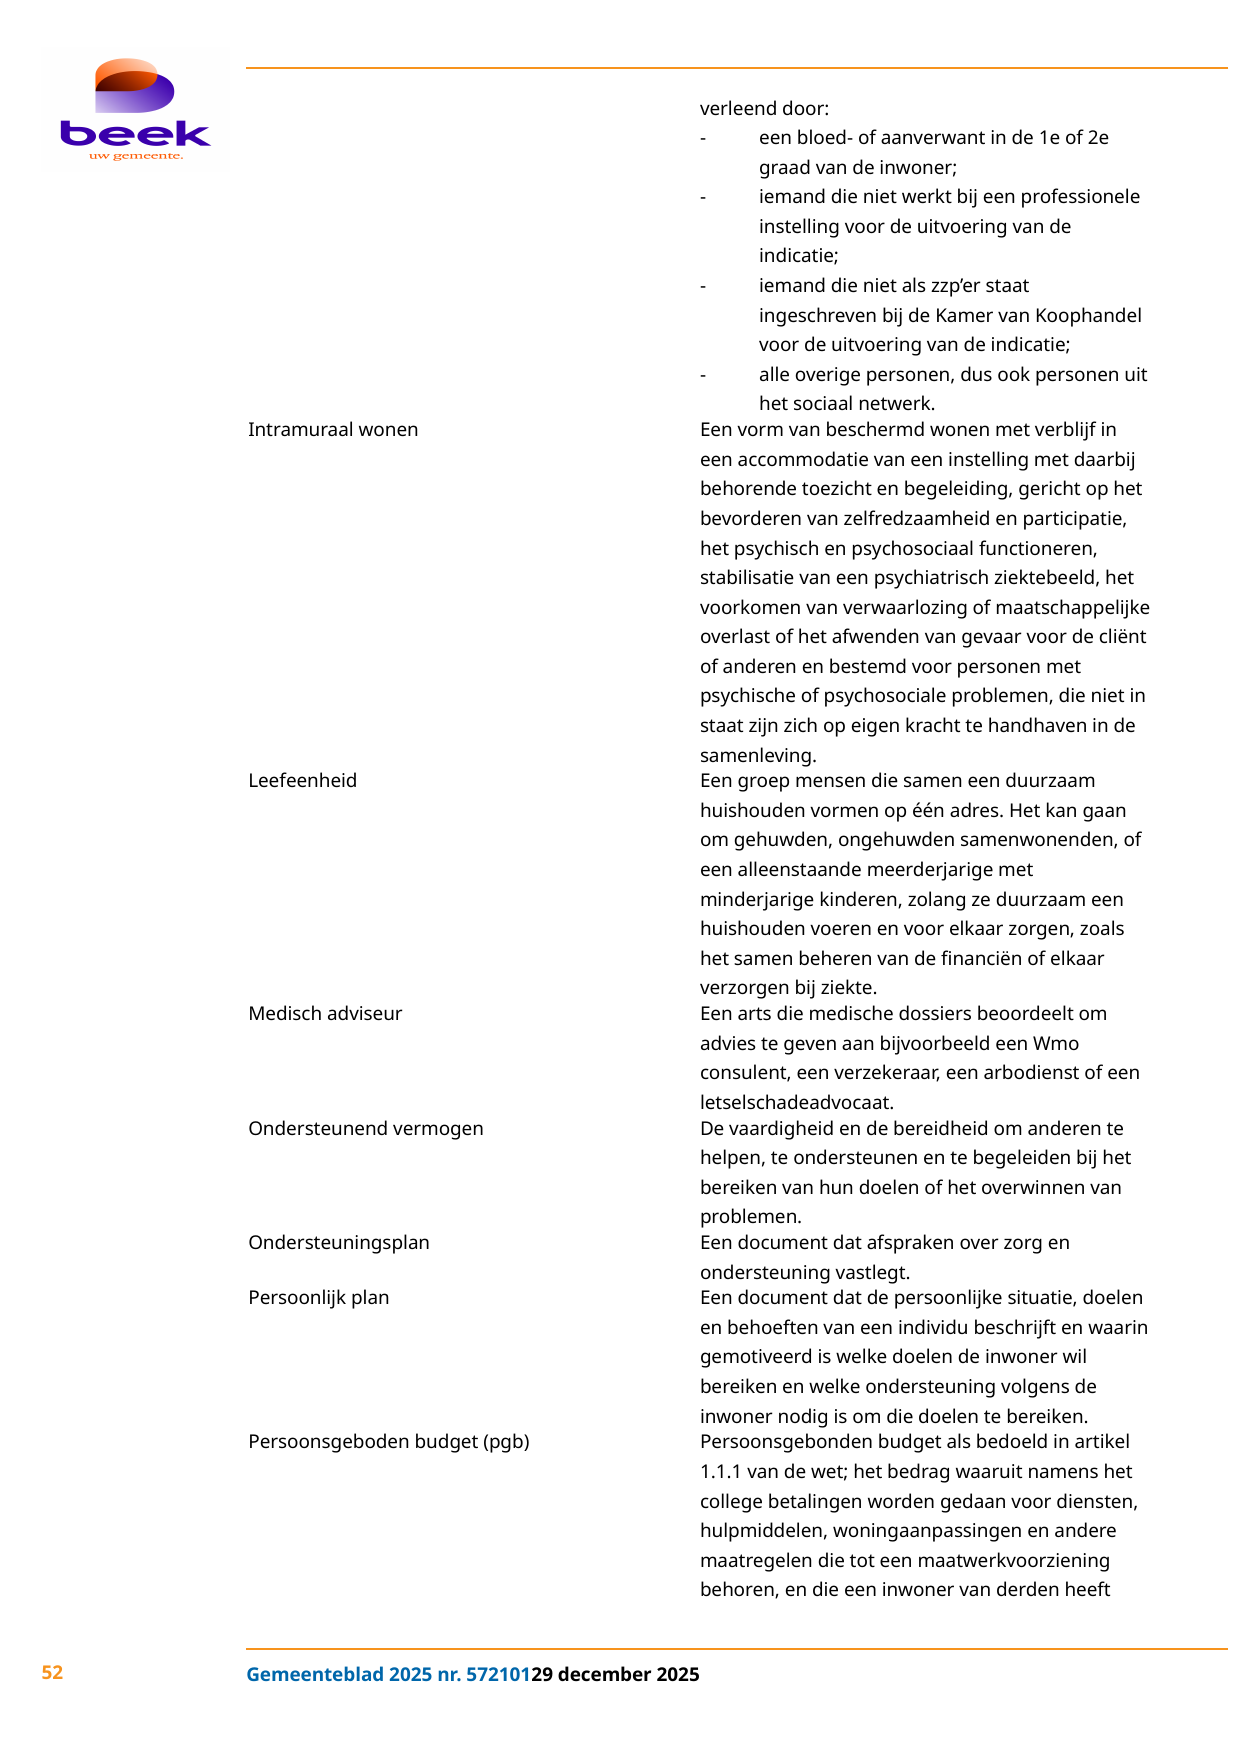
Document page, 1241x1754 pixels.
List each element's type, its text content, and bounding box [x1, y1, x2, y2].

table_cell Ondersteunend vermogen [248, 1115, 700, 1229]
table_cell Een arts die medische dossiers beoordeelt om advies te geven aan bijvoorbeeld een Wmo consulent, een verzekeraar, een arbodienst of een letselschadeadvocaat. [700, 1000, 1152, 1115]
table_cell Een vorm van beschermd wonen met verblijf in een accommodatie van een instelling met daarbij behorende toezicht en begeleiding, gericht op het bevorderen van zelfredzaamheid en participatie, het psychisch en psychosociaal functioneren, stabilisatie van een psychiatrisch ziektebeeld, het voorkomen van verwaarlozing of maatschappelijke overlast of het afwenden van gevaar voor de cliënt of anderen en bestemd voor personen met psychische of psychosociale problemen, die niet in staat zijn zich op eigen kracht te handhaven in de samenleving. [700, 416, 1152, 767]
table_cell Een document dat afspraken over zorg en ondersteuning vastlegt. [700, 1229, 1152, 1284]
table_cell [248, 95, 700, 416]
table_cell Medisch adviseur [248, 1000, 700, 1115]
table_cell Persoonsgebonden budget als bedoeld in artikel 1.1.1 van de wet; het bedrag waaruit namens het college betalingen worden gedaan voor diensten, hulpmiddelen, woningaanpassingen en andere maatregelen die tot een maatwerkvoorziening behoren, en die een inwoner van derden heeft [700, 1429, 1152, 1602]
table_cell Een groep mensen die samen een duurzaam huishouden vormen op één adres. Het kan gaan om gehuwden, ongehuwden samenwonenden, of een alleenstaande meerderjarige met minderjarige kinderen, zolang ze duurzaam een huishouden voeren en voor elkaar zorgen, zoals het samen beheren van de financiën of elkaar verzorgen bij ziekte. [700, 768, 1152, 1000]
picture [41, 47, 231, 172]
table_cell Persoonsgeboden budget (pgb) [248, 1429, 700, 1602]
table_cell De vaardigheid en de bereidheid om anderen te helpen, te ondersteunen en te begeleiden bij het bereiken van hun doelen of het overwinnen van problemen. [700, 1115, 1152, 1229]
table_cell Leefeenheid [248, 768, 700, 1000]
table_cell verleend door: een bloed- of aanverwant in de 1e of 2e graad van de inwoner; iemand die niet werkt bij een professionele instelling voor de uitvoering van de indicatie; iemand die niet als zzp’er staat ingeschreven bij de Kamer van Koophandel voor de uitvoering van de indicatie; alle overige personen, dus ook personen uit het sociaal netwerk. [700, 95, 1152, 416]
table_cell Ondersteuningsplan [248, 1229, 700, 1284]
table_cell Een document dat de persoonlijke situatie, doelen en behoeften van een individu beschrijft en waarin gemotiveerd is welke doelen de inwoner wil bereiken en welke ondersteuning volgens de inwoner nodig is om die doelen te bereiken. [700, 1285, 1152, 1429]
table_cell Intramuraal wonen [248, 416, 700, 767]
table_cell Persoonlijk plan [248, 1285, 700, 1429]
